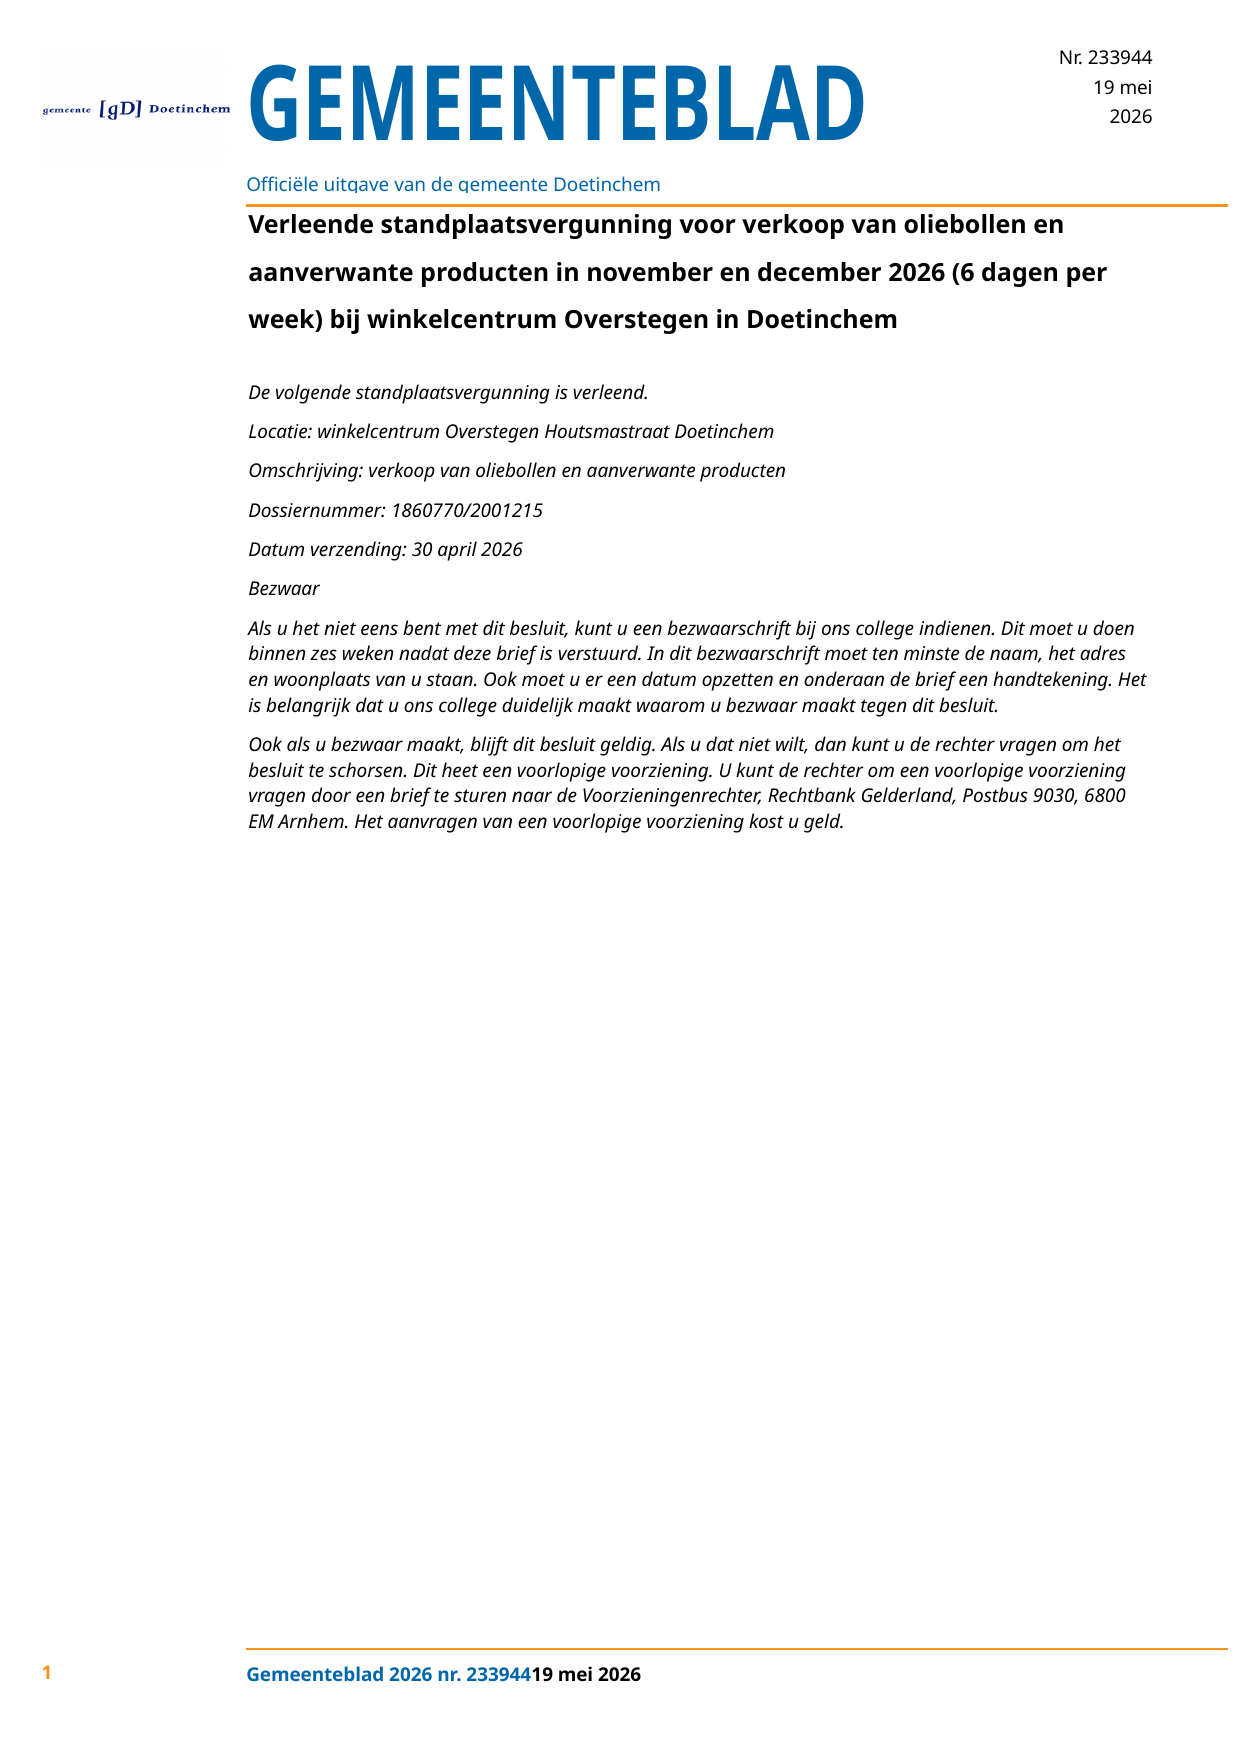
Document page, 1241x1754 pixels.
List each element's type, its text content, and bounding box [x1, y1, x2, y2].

text Dossiernummer: 1860770/2001215 [248, 497, 1152, 523]
text Verleende standplaatsvergunning voor verkoop van oliebollen en aanverwante producten in november en december 2026 (6 dagen per week) bij winkelcentrum Overstegen in Doetinchem [248, 207, 1152, 336]
text Datum verzending: 30 april 2026 [248, 536, 1152, 562]
text De volgende standplaatsvergunning is verleend. [248, 379, 1152, 405]
text Bezwaar [248, 575, 1152, 601]
text Ook als u bezwaar maakt, blijft dit besluit geldig. Als u dat niet wilt, dan kunt u de rechter vragen om het besluit te schorsen. Dit heet een voorlopige voorziening. U kunt de rechter om een voorlopige voorziening vragen door een brief te sturen naar de Voorzieningenrechter, Rechtbank Gelderland, Postbus 9030, 6800 EM Arnhem. Het aanvragen van een voorlopige voorziening kost u geld. [248, 731, 1152, 834]
text Locatie: winkelcentrum Overstegen Houtsmastraat Doetinchem [248, 418, 1152, 444]
text Als u het niet eens bent met dit besluit, kunt u een bezwaarschrift bij ons college indienen. Dit moet u doen binnen zes weken nadat deze brief is verstuurd. In dit bezwaarschrift moet ten minste de naam, het adres en woonplaats van u staan. Ook moet u er een datum opzetten en onderaan de brief een handtekening. Het is belangrijk dat u ons college duidelijk maakt waarom u bezwaar maakt tegen dit besluit. [248, 615, 1152, 718]
picture [41, 47, 231, 172]
text Omschrijving: verkoop van oliebollen en aanverwante producten [248, 458, 1152, 483]
